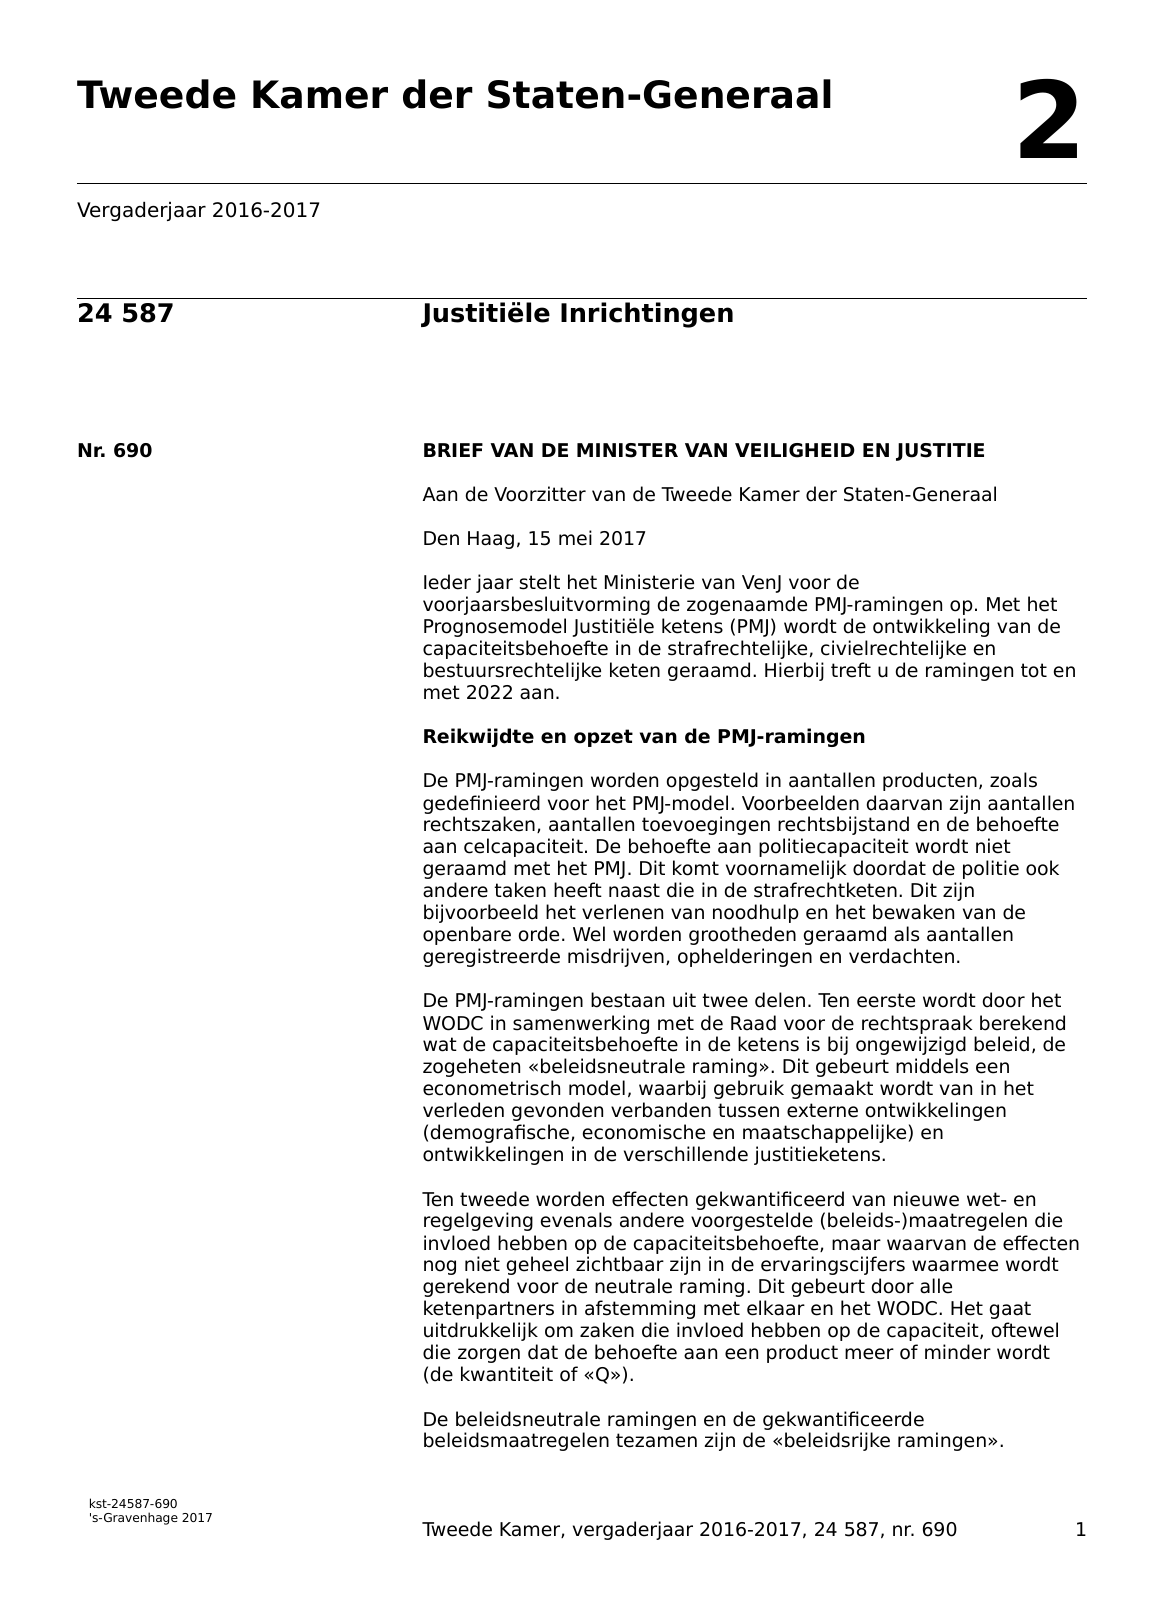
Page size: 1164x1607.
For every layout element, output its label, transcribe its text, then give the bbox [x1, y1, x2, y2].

table_header Tweede Kamer der Staten-Generaal [77, 59, 886, 183]
subtitle Reikwijdte en opzet van de PMJ-ramingen [422, 726, 1087, 748]
text Ten tweede worden effecten gekwantificeerd van nieuwe wet- en regelgeving evenals andere voorgestelde (beleids-)maatregelen die invloed hebben op de capaciteitsbehoefte, maar waarvan de effecten nog niet geheel zichtbaar zijn in de ervaringscijfers waarmee wordt gerekend voor de neutrale raming. Dit gebeurt door alle ketenpartners in afstemming met elkaar en het WODC. Het gaat uitdrukkelijk om zaken die invloed hebben op de capaciteit, oftewel die zorgen dat de behoefte aan een product meer of minder wordt (de kwantiteit of «Q»). [422, 1188, 1087, 1386]
text De beleidsneutrale ramingen en de gekwantificeerde beleidsmaatregelen tezamen zijn de «beleidsrijke ramingen». [422, 1408, 1087, 1452]
text Den Haag, 15 mei 2017 [422, 528, 1087, 550]
table_header 2 [886, 59, 1087, 183]
text De PMJ-ramingen bestaan uit twee delen. Ten eerste wordt door het WODC in samenwerking met de Raad voor de rechtspraak berekend wat de capaciteitsbehoefte in de ketens is bij ongewijzigd beleid, de zogeheten «beleidsneutrale raming». Dit gebeurt middels een econometrisch model, waarbij gebruik gemaakt wordt van in het verleden gevonden verbanden tussen externe ontwikkelingen (demografische, economische en maatschappelijke) en ontwikkelingen in de verschillende justitieketens. [422, 990, 1087, 1166]
text kst-24587-690 [88, 1497, 323, 1511]
subtitle Nr. 690 BRIEF VAN DE MINISTER VAN VEILIGHEID EN JUSTITIE [77, 440, 1087, 462]
table_cell Vergaderjaar 2016-2017 [77, 184, 1087, 298]
text De PMJ-ramingen worden opgesteld in aantallen producten, zoals gedefinieerd voor het PMJ-model. Voorbeelden daarvan zijn aantallen rechtszaken, aantallen toevoegingen rechtsbijstand en de behoefte aan celcapaciteit. De behoefte aan politiecapaciteit wordt niet geraamd met het PMJ. Dit komt voornamelijk doordat de politie ook andere taken heeft naast die in de strafrechtketen. Dit zijn bijvoorbeeld het verlenen van noodhulp en het bewaken van de openbare orde. Wel worden grootheden geraamd als aantallen geregistreerde misdrijven, ophelderingen en verdachten. [422, 770, 1087, 968]
subtitle 24 587 Justitiële Inrichtingen [77, 299, 1087, 329]
text Aan de Voorzitter van de Tweede Kamer der Staten-Generaal [422, 484, 1087, 506]
text 's-Gravenhage 2017 [88, 1511, 323, 1525]
text Ieder jaar stelt het Ministerie van VenJ voor de voorjaarsbesluitvorming de zogenaamde PMJ-ramingen op. Met het Prognosemodel Justitiële ketens (PMJ) wordt de ontwikkeling van de capaciteitsbehoefte in de strafrechtelijke, civielrechtelijke en bestuursrechtelijke keten geraamd. Hierbij treft u de ramingen tot en met 2022 aan. [422, 572, 1087, 704]
